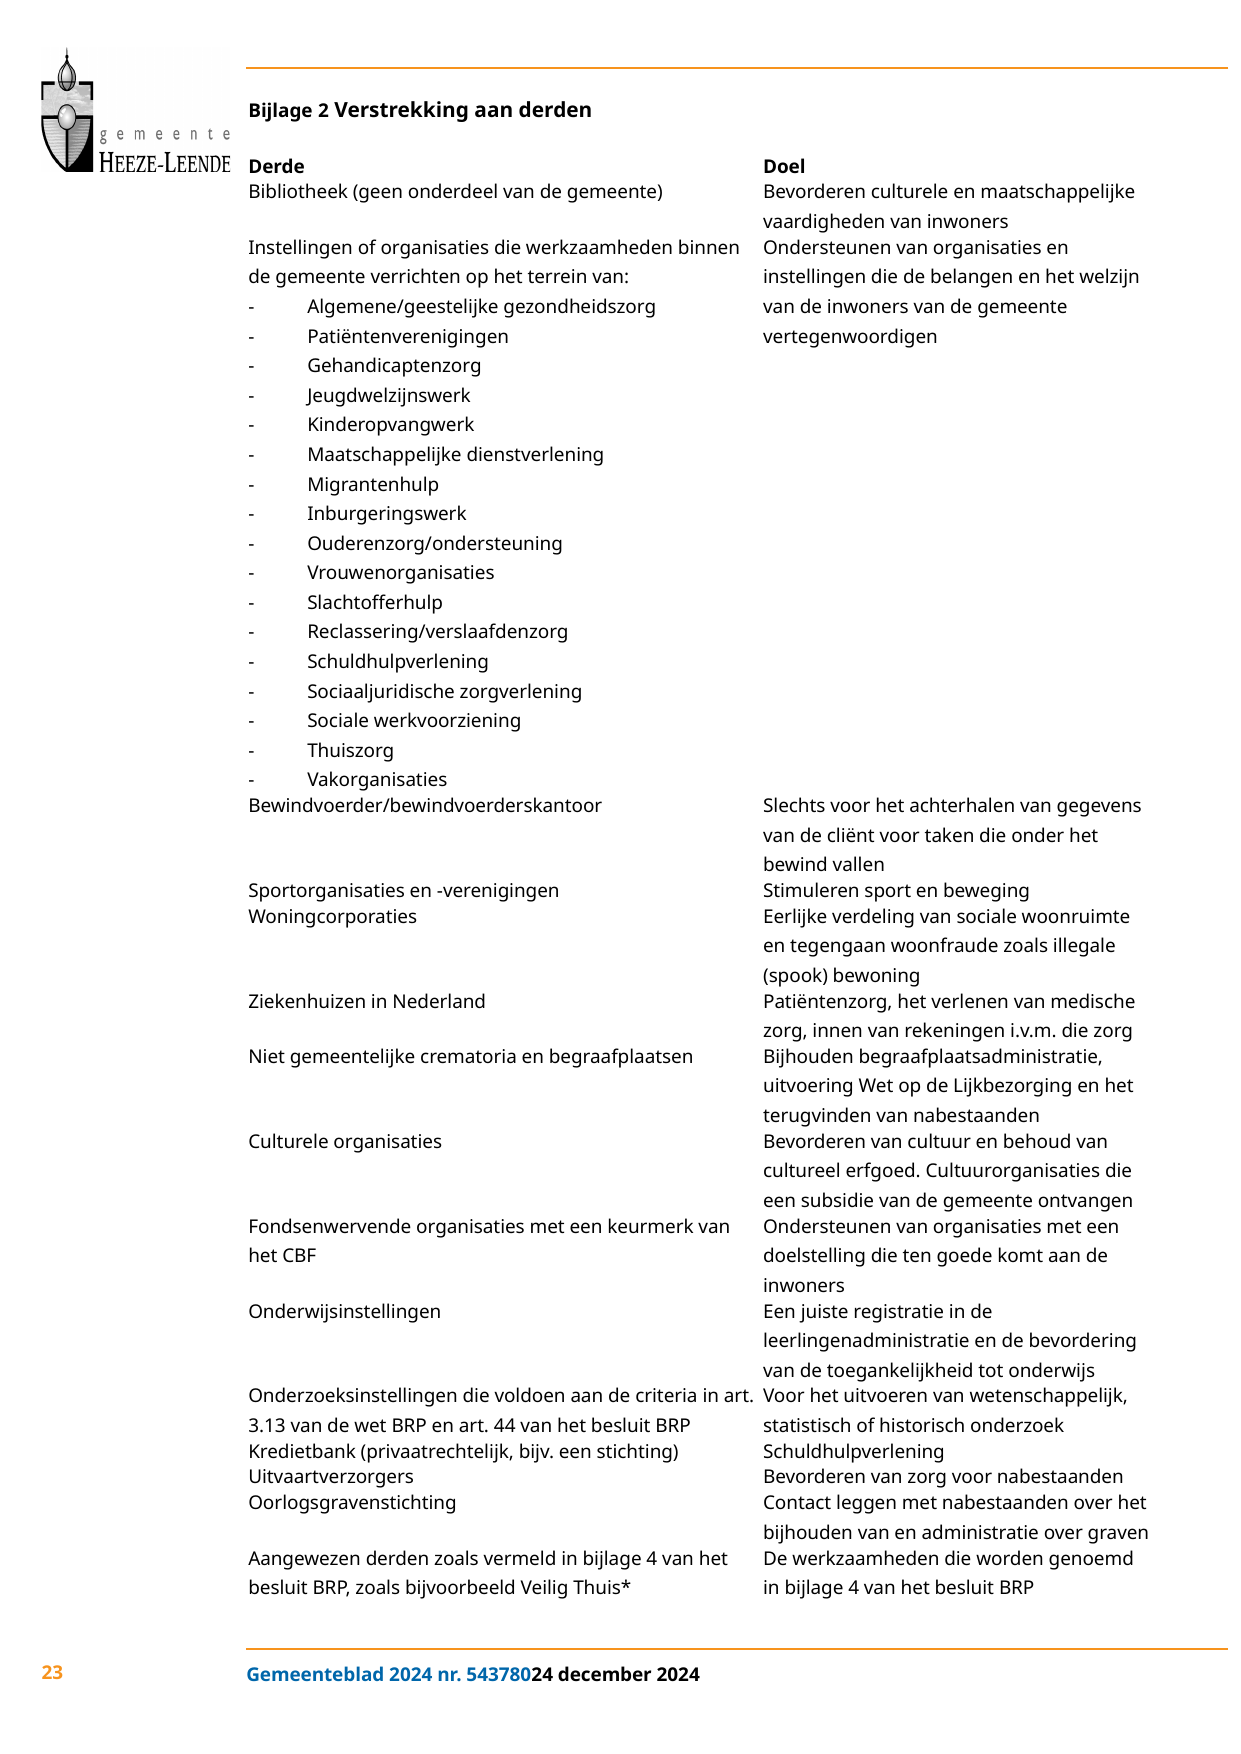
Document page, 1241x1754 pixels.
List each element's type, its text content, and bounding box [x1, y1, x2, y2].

table_cell Bevorderen van zorg voor nabestaanden [763, 1464, 1152, 1489]
table_cell Bibliotheek (geen onderdeel van de gemeente) [248, 179, 763, 234]
table_cell Een juiste registratie in de leerlingenadministratie en de bevordering van de toegankelijkheid tot onderwijs [763, 1298, 1152, 1383]
table_cell De werkzaamheden die worden genoemd in bijlage 4 van het besluit BRP [763, 1545, 1152, 1600]
table_cell Instellingen of organisaties die werkzaamheden binnen de gemeente verrichten op het terrein van: Algemene/geestelijke gezondheidszorg Patiëntenverenigingen Gehandicaptenzorg Jeugdwelzijnswerk Kinderopvangwerk Maatschappelijke dienstverlening Migrantenhulp Inburgeringswerk Ouderenzorg/ondersteuning Vrouwenorganisaties Slachtofferhulp Reclassering/verslaafdenzorg Schuldhulpverlening Sociaaljuridische zorgverlening Sociale werkvoorziening Thuiszorg Vakorganisaties [248, 234, 763, 792]
table_cell Sportorganisaties en -verenigingen [248, 877, 763, 903]
table_cell Kredietbank (privaatrechtelijk, bijv. een stichting) [248, 1438, 763, 1464]
table_cell Slechts voor het achterhalen van gegevens van de cliënt voor taken die onder het bewind vallen [763, 792, 1152, 877]
table_cell Contact leggen met nabestaanden over het bijhouden van en administratie over graven [763, 1490, 1152, 1545]
table_cell Ziekenhuizen in Nederland [248, 988, 763, 1043]
text Bijlage 2 Verstrekking aan derden [248, 95, 1152, 123]
table_cell Culturele organisaties [248, 1128, 763, 1213]
table_cell Ondersteunen van organisaties met een doelstelling die ten goede komt aan de inwoners [763, 1213, 1152, 1298]
table_cell Ondersteunen van organisaties en instellingen die de belangen en het welzijn van de inwoners van de gemeente vertegenwoordigen [763, 234, 1152, 792]
table_cell Uitvaartverzorgers [248, 1464, 763, 1489]
table_cell Bijhouden begraafplaatsadministratie, uitvoering Wet op de Lijkbezorging en het terugvinden van nabestaanden [763, 1043, 1152, 1128]
table_cell Oorlogsgravenstichting [248, 1490, 763, 1545]
table_cell Niet gemeentelijke crematoria en begraafplaatsen [248, 1043, 763, 1128]
table_cell Bevorderen culturele en maatschappelijke vaardigheden van inwoners [763, 179, 1152, 234]
table_header Doel [763, 153, 1152, 179]
table_header Derde [248, 153, 763, 179]
table_cell Eerlijke verdeling van sociale woonruimte en tegengaan woonfraude zoals illegale (spook) bewoning [763, 903, 1152, 988]
table_cell Bevorderen van cultuur en behoud van cultureel erfgoed. Cultuurorganisaties die een subsidie van de gemeente ontvangen [763, 1128, 1152, 1213]
table_cell Stimuleren sport en beweging [763, 877, 1152, 903]
table_cell Onderwijsinstellingen [248, 1298, 763, 1383]
table_cell Patiëntenzorg, het verlenen van medische zorg, innen van rekeningen i.v.m. die zorg [763, 988, 1152, 1043]
table_cell Woningcorporaties [248, 903, 763, 988]
table_cell Voor het uitvoeren van wetenschappelijk, statistisch of historisch onderzoek [763, 1383, 1152, 1438]
table_cell Schuldhulpverlening [763, 1438, 1152, 1464]
table_cell Aangewezen derden zoals vermeld in bijlage 4 van het besluit BRP, zoals bijvoorbeeld Veilig Thuis* [248, 1545, 763, 1600]
table_cell Fondsenwervende organisaties met een keurmerk van het CBF [248, 1213, 763, 1298]
picture [41, 47, 231, 172]
table_cell Bewindvoerder/bewindvoerderskantoor [248, 792, 763, 877]
table_cell Onderzoeksinstellingen die voldoen aan de criteria in art. 3.13 van de wet BRP en art. 44 van het besluit BRP [248, 1383, 763, 1438]
